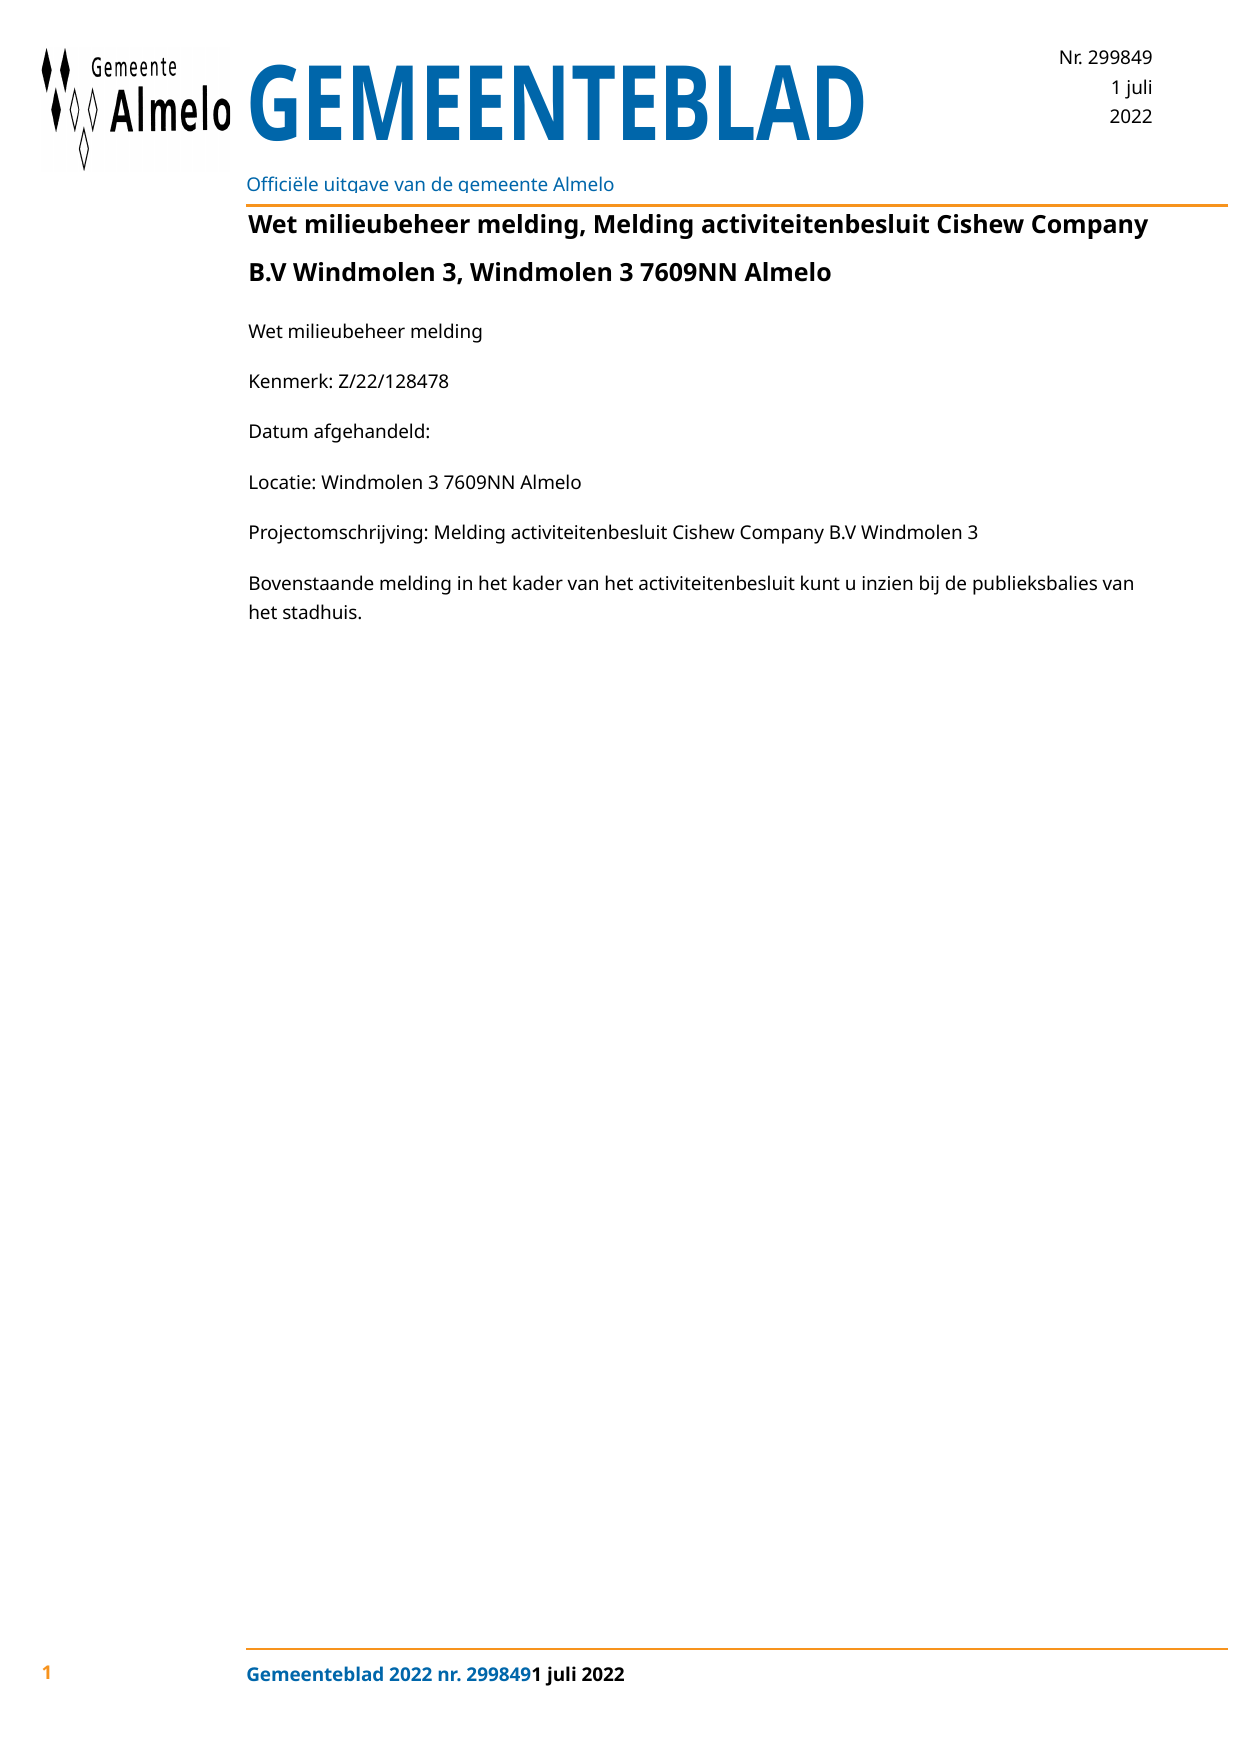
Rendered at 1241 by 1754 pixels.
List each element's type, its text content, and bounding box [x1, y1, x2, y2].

text Datum afgehandeld: [248, 419, 1152, 444]
text Bovenstaande melding in het kader van het activiteitenbesluit kunt u inzien bij de publieksbalies van het stadhuis. [248, 570, 1152, 625]
picture [41, 47, 231, 172]
text Projectomschrijving: Melding activiteitenbesluit Cishew Company B.V Windmolen 3 [248, 519, 1152, 545]
text Wet milieubeheer melding [248, 318, 1152, 344]
text Locatie: Windmolen 3 7609NN Almelo [248, 469, 1152, 495]
text Kenmerk: Z/22/128478 [248, 368, 1152, 394]
text Wet milieubeheer melding, Melding activiteitenbesluit Cishew Company B.V Windmolen 3, Windmolen 3 7609NN Almelo [248, 207, 1152, 288]
